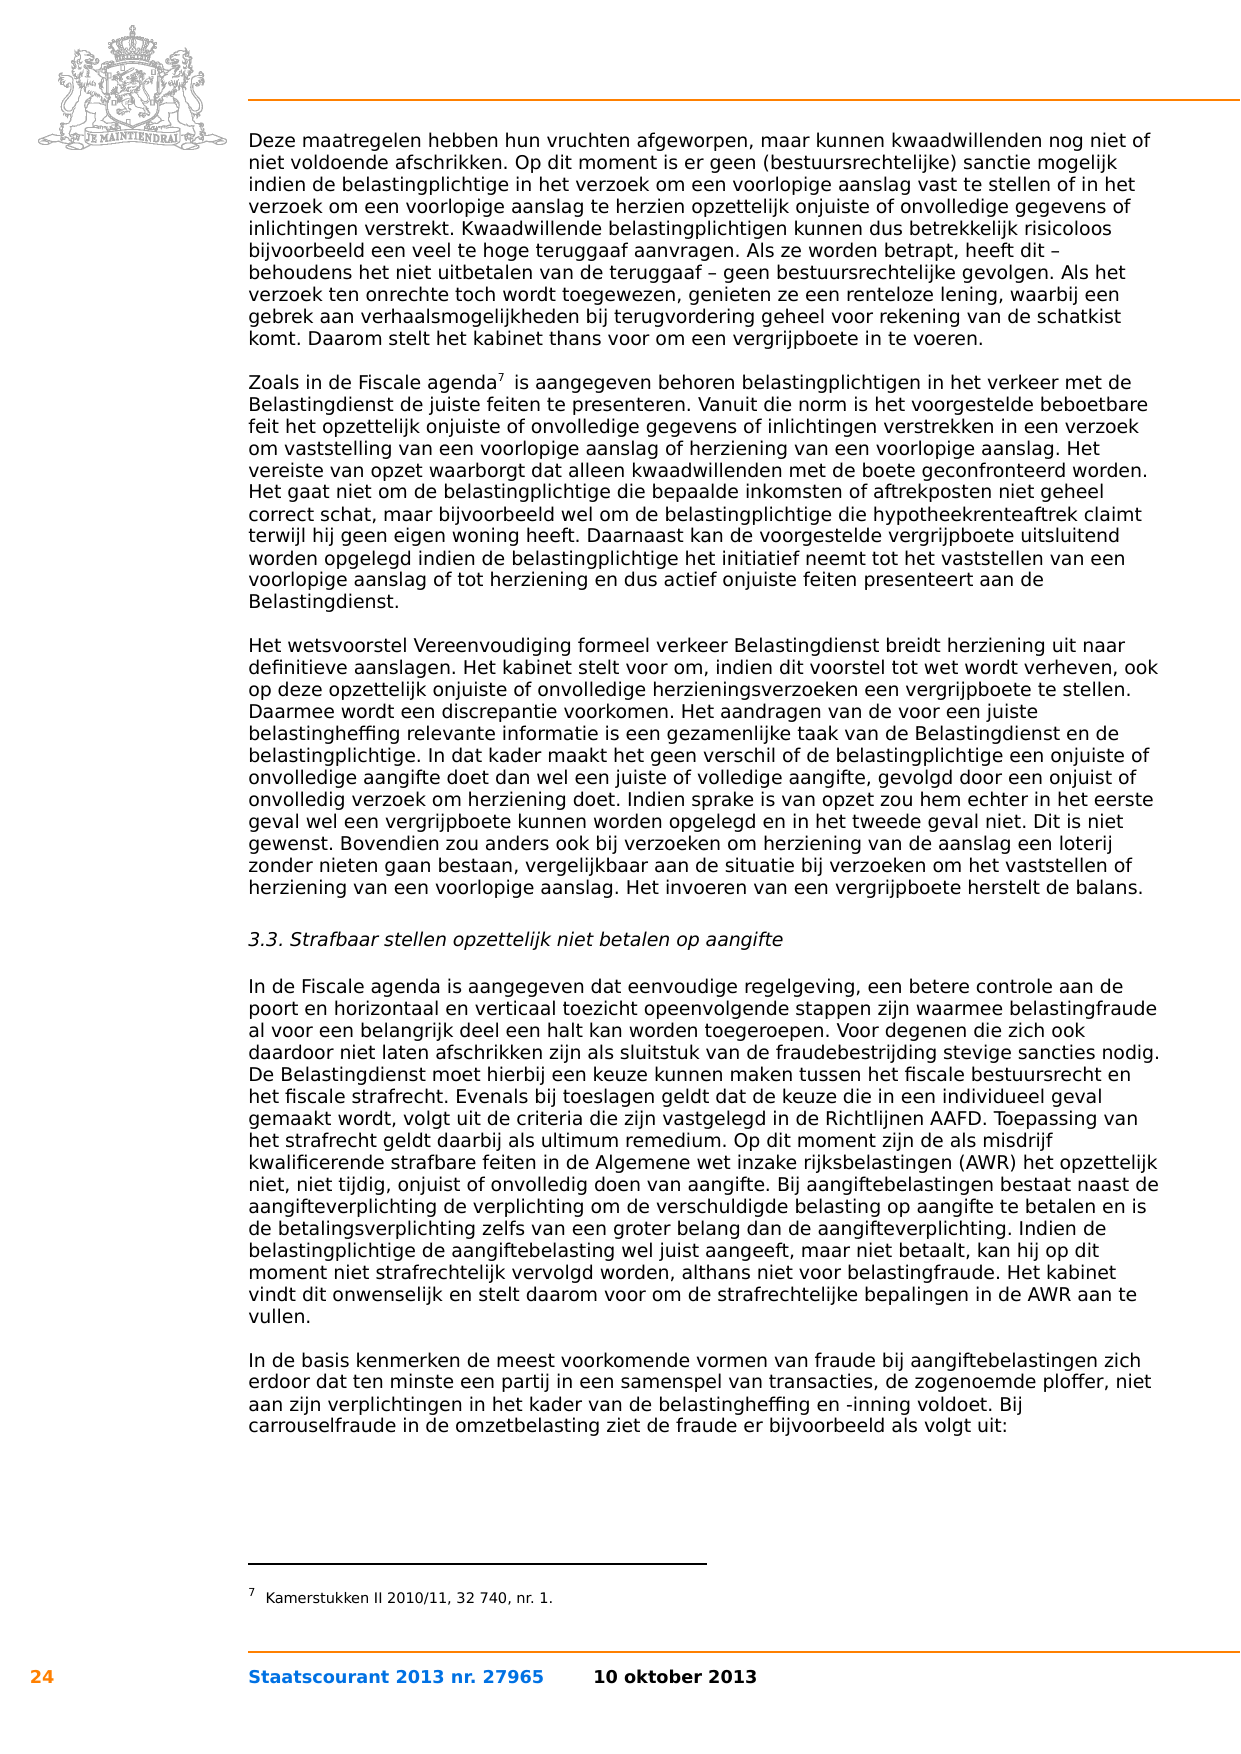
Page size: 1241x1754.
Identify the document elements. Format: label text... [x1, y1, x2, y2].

text Zoals in de Fiscale agenda is aangegeven behoren belastingplichtigen in het verkeer met de Belastingdienst de juiste feiten te presenteren. Vanuit die norm is het voorgestelde beboetbare feit het opzettelijk onjuiste of onvolledige gegevens of inlichtingen verstrekken in een verzoek om vaststelling van een voorlopige aanslag of herziening van een voorlopige aanslag. Het vereiste van opzet waarborgt dat alleen kwaadwillenden met de boete geconfronteerd worden. Het gaat niet om de belastingplichtige die bepaalde inkomsten of aftrekposten niet geheel correct schat, maar bijvoorbeeld wel om de belastingplichtige die hypotheekrenteaftrek claimt terwijl hij geen eigen woning heeft. Daarnaast kan de voorgestelde vergrijpboete uitsluitend worden opgelegd indien de belastingplichtige het initiatief neemt tot het vaststellen van een voorlopige aanslag of tot herziening en dus actief onjuiste feiten presenteert aan de Belastingdienst. [248, 372, 1163, 613]
subtitle 3.3. Strafbaar stellen opzettelijk niet betalen op aangifte [248, 929, 1163, 951]
text In de basis kenmerken de meest voorkomende vormen van fraude bij aangiftebelastingen zich erdoor dat ten minste een partij in een samenspel van transacties, de zogenoemde ploffer, niet aan zijn verplichtingen in het kader van de belastingheffing en -inning voldoet. Bij carrouselfraude in de omzetbelasting ziet de fraude er bijvoorbeeld als volgt uit: [248, 1349, 1163, 1437]
text Kamerstukken II 2010/11, 32 740, nr. 1. [248, 1586, 1163, 1608]
text In de Fiscale agenda is aangegeven dat eenvoudige regelgeving, een betere controle aan de poort en horizontaal en verticaal toezicht opeenvolgende stappen zijn waarmee belastingfraude al voor een belangrijk deel een halt kan worden toegeroepen. Voor degenen die zich ook daardoor niet laten afschrikken zijn als sluitstuk van de fraudebestrijding stevige sancties nodig. De Belastingdienst moet hierbij een keuze kunnen maken tussen het fiscale bestuursrecht en het fiscale strafrecht. Evenals bij toeslagen geldt dat de keuze die in een individueel geval gemaakt wordt, volgt uit de criteria die zijn vastgelegd in de Richtlijnen AAFD. Toepassing van het strafrecht geldt daarbij als ultimum remedium. Op dit moment zijn de als misdrijf kwalificerende strafbare feiten in de Algemene wet inzake rijksbelastingen (AWR) het opzettelijk niet, niet tijdig, onjuist of onvolledig doen van aangifte. Bij aangiftebelastingen bestaat naast de aangifteverplichting de verplichting om de verschuldigde belasting op aangifte te betalen en is de betalingsverplichting zelfs van een groter belang dan de aangifteverplichting. Indien de belastingplichtige de aangiftebelasting wel juist aangeeft, maar niet betaalt, kan hij op dit moment niet strafrechtelijk vervolgd worden, althans niet voor belastingfraude. Het kabinet vindt dit onwenselijk en stelt daarom voor om de strafrechtelijke bepalingen in de AWR aan te vullen. [248, 976, 1163, 1328]
picture [38, 25, 227, 150]
text Deze maatregelen hebben hun vruchten afgeworpen, maar kunnen kwaadwillenden nog niet of niet voldoende afschrikken. Op dit moment is er geen (bestuursrechtelijke) sanctie mogelijk indien de belastingplichtige in het verzoek om een voorlopige aanslag vast te stellen of in het verzoek om een voorlopige aanslag te herzien opzettelijk onjuiste of onvolledige gegevens of inlichtingen verstrekt. Kwaadwillende belastingplichtigen kunnen dus betrekkelijk risicoloos bijvoorbeeld een veel te hoge teruggaaf aanvragen. Als ze worden betrapt, heeft dit – behoudens het niet uitbetalen van de teruggaaf – geen bestuursrechtelijke gevolgen. Als het verzoek ten onrechte toch wordt toegewezen, genieten ze een renteloze lening, waarbij een gebrek aan verhaalsmogelijkheden bij terugvordering geheel voor rekening van de schatkist komt. Daarom stelt het kabinet thans voor om een vergrijpboete in te voeren. [248, 130, 1163, 350]
text Het wetsvoorstel Vereenvoudiging formeel verkeer Belastingdienst breidt herziening uit naar definitieve aanslagen. Het kabinet stelt voor om, indien dit voorstel tot wet wordt verheven, ook op deze opzettelijk onjuiste of onvolledige herzieningsverzoeken een vergrijpboete te stellen. Daarmee wordt een discrepantie voorkomen. Het aandragen van de voor een juiste belastingheffing relevante informatie is een gezamenlijke taak van de Belastingdienst en de belastingplichtige. In dat kader maakt het geen verschil of de belastingplichtige een onjuiste of onvolledige aangifte doet dan wel een juiste of volledige aangifte, gevolgd door een onjuist of onvolledig verzoek om herziening doet. Indien sprake is van opzet zou hem echter in het eerste geval wel een vergrijpboete kunnen worden opgelegd en in het tweede geval niet. Dit is niet gewenst. Bovendien zou anders ook bij verzoeken om herziening van de aanslag een loterij zonder nieten gaan bestaan, vergelijkbaar aan de situatie bij verzoeken om het vaststellen of herziening van een voorlopige aanslag. Het invoeren van een vergrijpboete herstelt de balans. [248, 635, 1163, 899]
